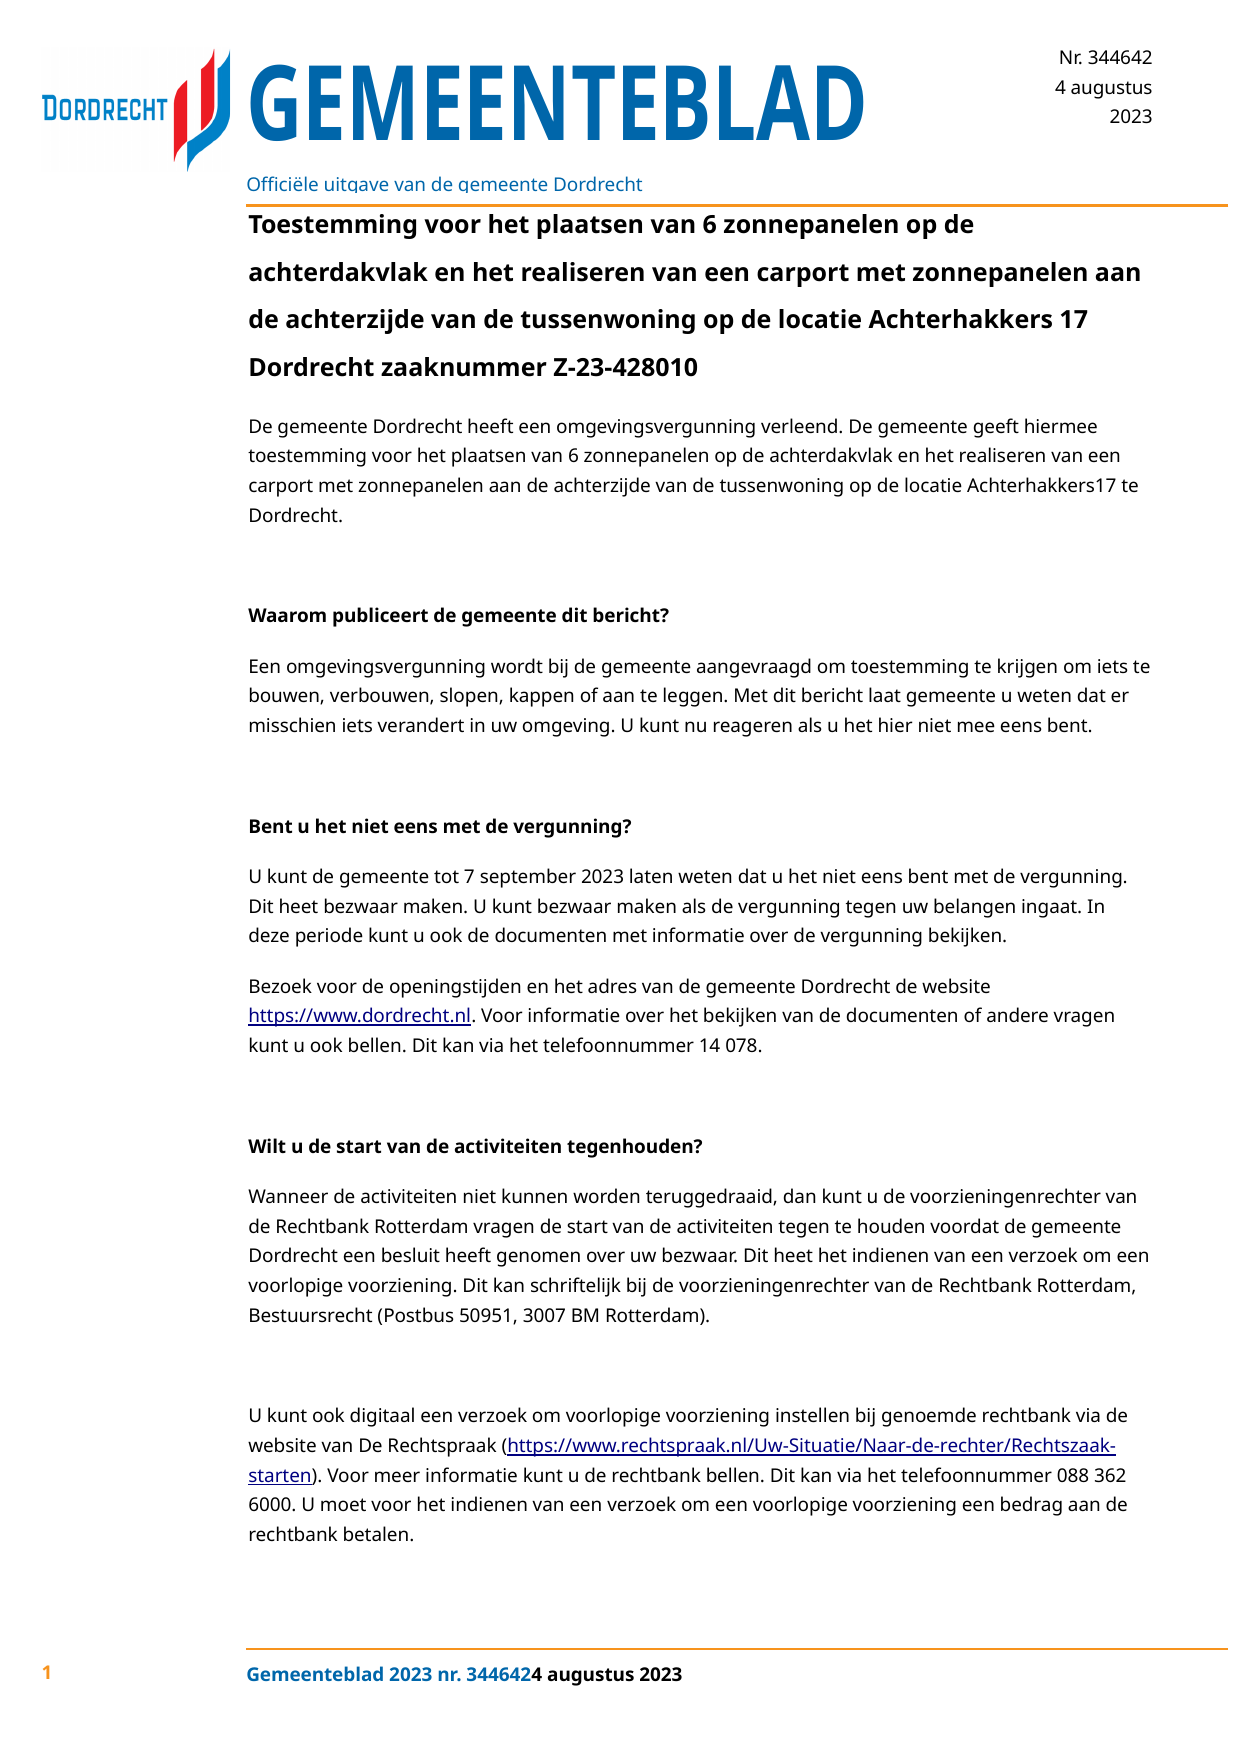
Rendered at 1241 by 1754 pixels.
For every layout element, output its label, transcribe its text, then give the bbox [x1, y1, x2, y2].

text U kunt de gemeente tot 7 september 2023 laten weten dat u het niet eens bent met de vergunning. Dit heet bezwaar maken. U kunt bezwaar maken als de vergunning tegen uw belangen ingaat. In deze periode kunt u ook de documenten met informatie over de vergunning bekijken. [248, 863, 1152, 948]
text Wilt u de start van de activiteiten tegenhouden? [248, 1133, 1152, 1159]
text De gemeente Dordrecht heeft een omgevingsvergunning verleend. De gemeente geeft hiermee toestemming voor het plaatsen van 6 zonnepanelen op de achterdakvlak en het realiseren van een carport met zonnepanelen aan de achterzijde van de tussenwoning op de locatie Achterhakkers17 te Dordrecht. [248, 413, 1152, 528]
picture [41, 47, 231, 172]
text Een omgevingsvergunning wordt bij de gemeente aangevraagd om toestemming te krijgen om iets te bouwen, verbouwen, slopen, kappen of aan te leggen. Met dit bericht laat gemeente u weten dat er misschien iets verandert in uw omgeving. U kunt nu reageren als u het hier niet mee eens bent. [248, 653, 1152, 738]
text Bezoek voor de openingstijden en het adres van de gemeente Dordrecht de website https://www.dordrecht.nl. Voor informatie over het bekijken van de documenten of andere vragen kunt u ook bellen. Dit kan via het telefoonnummer 14 078. [248, 973, 1152, 1058]
text U kunt ook digitaal een verzoek om voorlopige voorziening instellen bij genoemde rechtbank via de website van De Rechtspraak (https://www.rechtspraak.nl/Uw-Situatie/Naar-de-rechter/Rechtszaak-starten). Voor meer informatie kunt u de rechtbank bellen. Dit kan via het telefoonnummer 088 362 6000. U moet voor het indienen van een verzoek om een voorlopige voorziening een bedrag aan de rechtbank betalen. [248, 1403, 1152, 1547]
text Waarom publiceert de gemeente dit bericht? [248, 603, 1152, 628]
text Wanneer de activiteiten niet kunnen worden teruggedraaid, dan kunt u de voorzieningenrechter van de Rechtbank Rotterdam vragen de start van de activiteiten tegen te houden voordat de gemeente Dordrecht een besluit heeft genomen over uw bezwaar. Dit heet het indienen van een verzoek om een voorlopige voorziening. Dit kan schriftelijk bij de voorzieningenrechter van de Rechtbank Rotterdam, Bestuursrecht (Postbus 50951, 3007 BM Rotterdam). [248, 1183, 1152, 1328]
text Toestemming voor het plaatsen van 6 zonnepanelen op de achterdakvlak en het realiseren van een carport met zonnepanelen aan de achterzijde van de tussenwoning op de locatie Achterhakkers 17 Dordrecht zaaknummer Z-23-428010 [248, 207, 1152, 384]
text Bent u het niet eens met de vergunning? [248, 813, 1152, 839]
